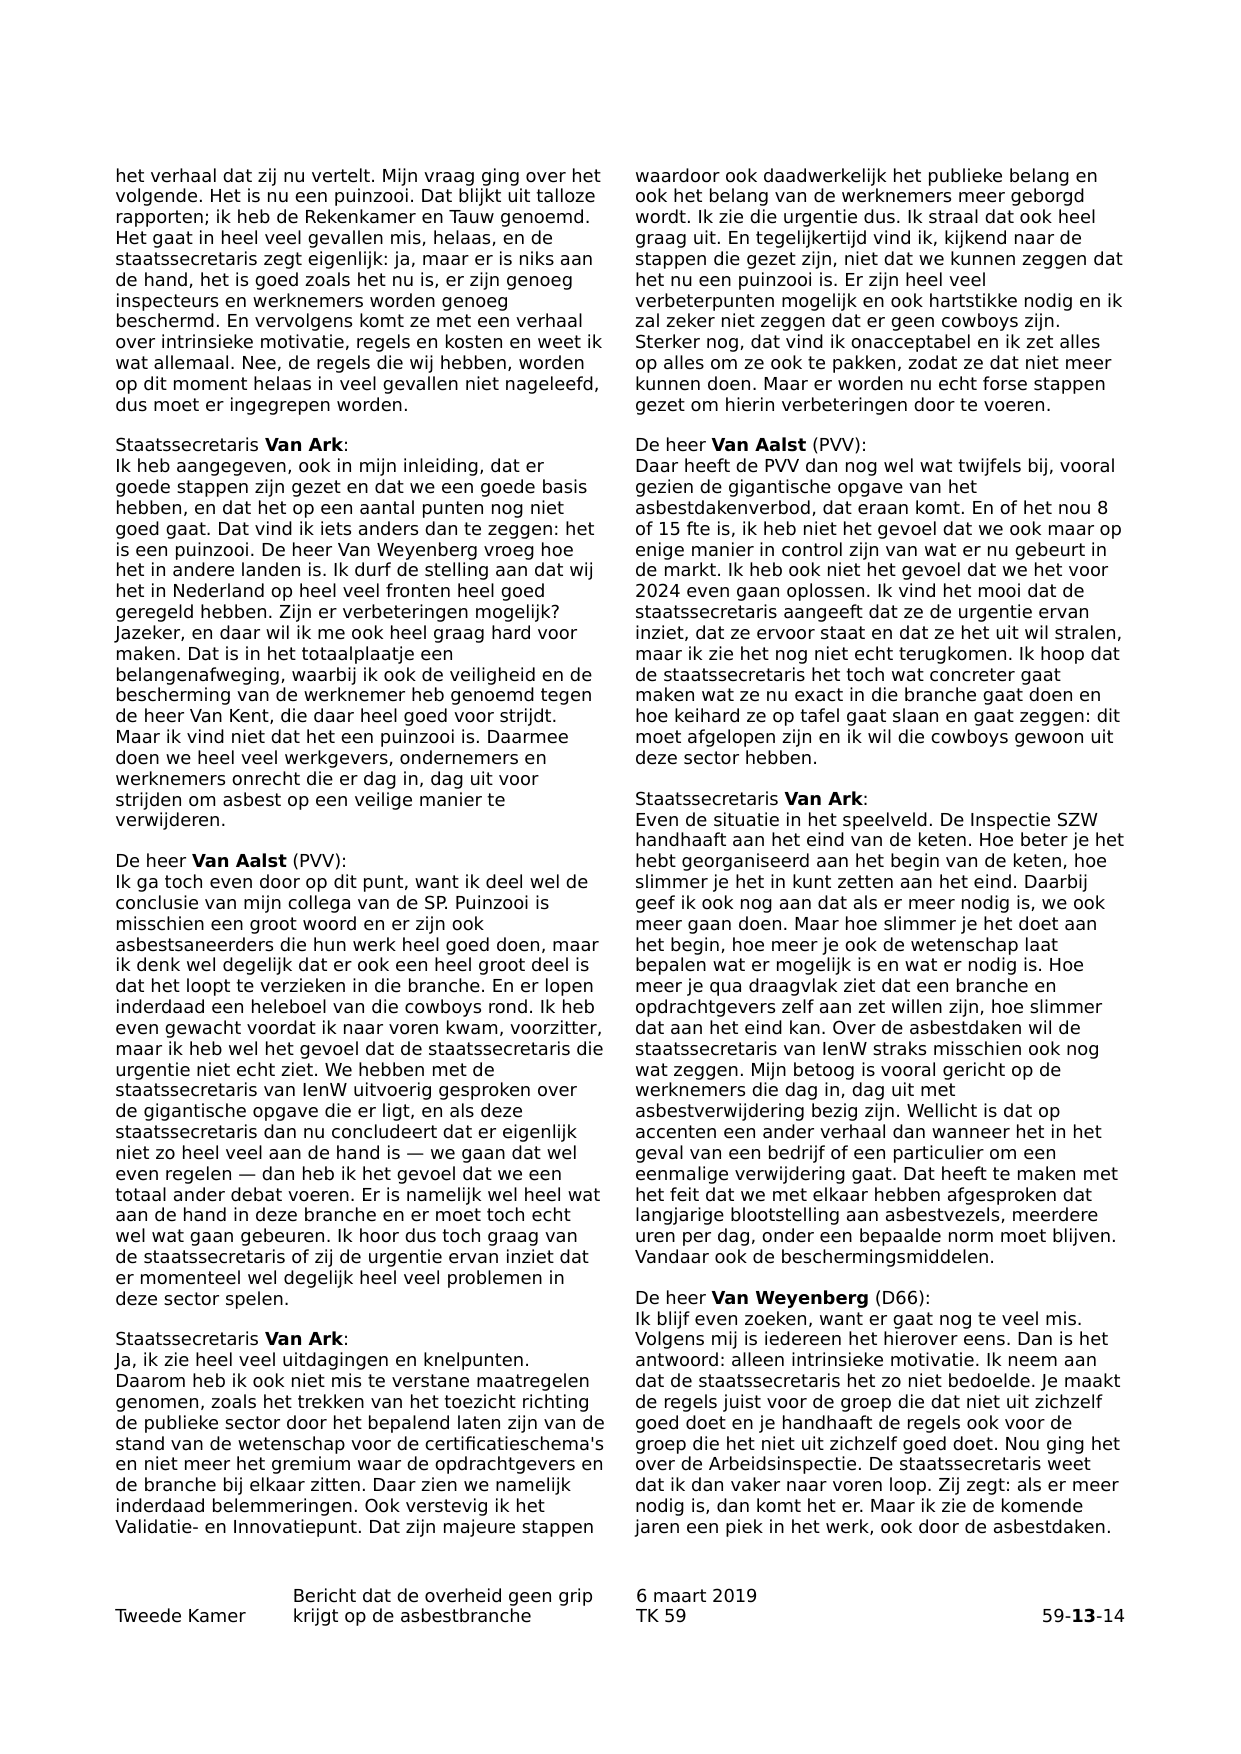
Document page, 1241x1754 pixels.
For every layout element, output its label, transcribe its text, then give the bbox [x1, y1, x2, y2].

text waardoor ook daadwerkelijk het publieke belang en ook het belang van de werknemers meer geborgd wordt. Ik zie die urgentie dus. Ik straal dat ook heel graag uit. En tegelijkertijd vind ik, kijkend naar de stappen die gezet zijn, niet dat we kunnen zeggen dat het nu een puinzooi is. Er zijn heel veel verbeterpunten mogelijk en ook hartstikke nodig en ik zal zeker niet zeggen dat er geen cowboys zijn. Sterker nog, dat vind ik onacceptabel en ik zet alles op alles om ze ook te pakken, zodat ze dat niet meer kunnen doen. Maar er worden nu echt forse stappen gezet om hierin verbeteringen door te voeren. [635, 165, 1125, 415]
text De heer Van Weyenberg (D66): [635, 1288, 1125, 1308]
text Staatssecretaris Van Ark: [635, 788, 1125, 809]
text Daar heeft de PVV dan nog wel wat twijfels bij, vooral gezien de gigantische opgave van het asbestdakenverbod, dat eraan komt. En of het nou 8 of 15 fte is, ik heb niet het gevoel dat we ook maar op enige manier in control zijn van wat er nu gebeurt in de markt. Ik heb ook niet het gevoel dat we het voor 2024 even gaan oplossen. Ik vind het mooi dat de staatssecretaris aangeeft dat ze de urgentie ervan inziet, dat ze ervoor staat en dat ze het uit wil stralen, maar ik zie het nog niet echt terugkomen. Ik hoop dat de staatssecretaris het toch wat concreter gaat maken wat ze nu exact in die branche gaat doen en hoe keihard ze op tafel gaat slaan en gaat zeggen: dit moet afgelopen zijn en ik wil die cowboys gewoon uit deze sector hebben. [635, 456, 1125, 768]
text De heer Van Aalst (PVV): [115, 851, 605, 872]
text Even de situatie in het speelveld. De Inspectie SZW handhaaft aan het eind van de keten. Hoe beter je het hebt georganiseerd aan het begin van de keten, hoe slimmer je het in kunt zetten aan het eind. Daarbij geef ik ook nog aan dat als er meer nodig is, we ook meer gaan doen. Maar hoe slimmer je het doet aan het begin, hoe meer je ook de wetenschap laat bepalen wat er mogelijk is en wat er nodig is. Hoe meer je qua draagvlak ziet dat een branche en opdrachtgevers zelf aan zet willen zijn, hoe slimmer dat aan het eind kan. Over de asbestdaken wil de staatssecretaris van IenW straks misschien ook nog wat zeggen. Mijn betoog is vooral gericht op de werknemers die dag in, dag uit met asbestverwijdering bezig zijn. Wellicht is dat op accenten een ander verhaal dan wanneer het in het geval van een bedrijf of een particulier om een eenmalige verwijdering gaat. Dat heeft te maken met het feit dat we met elkaar hebben afgesproken dat langjarige blootstelling aan asbestvezels, meerdere uren per dag, onder een bepaalde norm moet blijven. Vandaar ook de beschermingsmiddelen. [635, 809, 1125, 1268]
text Staatssecretaris Van Ark: [115, 435, 605, 456]
text Ik blijf even zoeken, want er gaat nog te veel mis. Volgens mij is iedereen het hierover eens. Dan is het antwoord: alleen intrinsieke motivatie. Ik neem aan dat de staatssecretaris het zo niet bedoelde. Je maakt de regels juist voor de groep die dat niet uit zichzelf goed doet en je handhaaft de regels ook voor de groep die het niet uit zichzelf goed doet. Nou ging het over de Arbeidsinspectie. De staatssecretaris weet dat ik dan vaker naar voren loop. Zij zegt: als er meer nodig is, dan komt het er. Maar ik zie de komende jaren een piek in het werk, ook door de asbestdaken. [635, 1308, 1125, 1537]
text het verhaal dat zij nu vertelt. Mijn vraag ging over het volgende. Het is nu een puinzooi. Dat blijkt uit talloze rapporten; ik heb de Rekenkamer en Tauw genoemd. Het gaat in heel veel gevallen mis, helaas, en de staatssecretaris zegt eigenlijk: ja, maar er is niks aan de hand, het is goed zoals het nu is, er zijn genoeg inspecteurs en werknemers worden genoeg beschermd. En vervolgens komt ze met een verhaal over intrinsieke motivatie, regels en kosten en weet ik wat allemaal. Nee, de regels die wij hebben, worden op dit moment helaas in veel gevallen niet nageleefd, dus moet er ingegrepen worden. [115, 165, 605, 415]
text Ik heb aangegeven, ook in mijn inleiding, dat er goede stappen zijn gezet en dat we een goede basis hebben, en dat het op een aantal punten nog niet goed gaat. Dat vind ik iets anders dan te zeggen: het is een puinzooi. De heer Van Weyenberg vroeg hoe het in andere landen is. Ik durf de stelling aan dat wij het in Nederland op heel veel fronten heel goed geregeld hebben. Zijn er verbeteringen mogelijk? Jazeker, en daar wil ik me ook heel graag hard voor maken. Dat is in het totaalplaatje een belangenafweging, waarbij ik ook de veiligheid en de bescherming van de werknemer heb genoemd tegen de heer Van Kent, die daar heel goed voor strijdt. Maar ik vind niet dat het een puinzooi is. Daarmee doen we heel veel werkgevers, ondernemers en werknemers onrecht die er dag in, dag uit voor strijden om asbest op een veilige manier te verwijderen. [115, 456, 605, 831]
text Ja, ik zie heel veel uitdagingen en knelpunten. Daarom heb ik ook niet mis te verstane maatregelen genomen, zoals het trekken van het toezicht richting de publieke sector door het bepalend laten zijn van de stand van de wetenschap voor de certificatieschema's en niet meer het gremium waar de opdrachtgevers en de branche bij elkaar zitten. Daar zien we namelijk inderdaad belemmeringen. Ook verstevig ik het Validatie- en Innovatiepunt. Dat zijn majeure stappen [115, 1350, 605, 1537]
text De heer Van Aalst (PVV): [635, 435, 1125, 456]
text Ik ga toch even door op dit punt, want ik deel wel de conclusie van mijn collega van de SP. Puinzooi is misschien een groot woord en er zijn ook asbestsaneerders die hun werk heel goed doen, maar ik denk wel degelijk dat er ook een heel groot deel is dat het loopt te verzieken in die branche. En er lopen inderdaad een heleboel van die cowboys rond. Ik heb even gewacht voordat ik naar voren kwam, voorzitter, maar ik heb wel het gevoel dat de staatssecretaris die urgentie niet echt ziet. We hebben met de staatssecretaris van IenW uitvoerig gesproken over de gigantische opgave die er ligt, en als deze staatssecretaris dan nu concludeert dat er eigenlijk niet zo heel veel aan de hand is — we gaan dat wel even regelen — dan heb ik het gevoel dat we een totaal ander debat voeren. Er is namelijk wel heel wat aan de hand in deze branche en er moet toch echt wel wat gaan gebeuren. Ik hoor dus toch graag van de staatssecretaris of zij de urgentie ervan inziet dat er momenteel wel degelijk heel veel problemen in deze sector spelen. [115, 872, 605, 1309]
text Staatssecretaris Van Ark: [115, 1329, 605, 1350]
